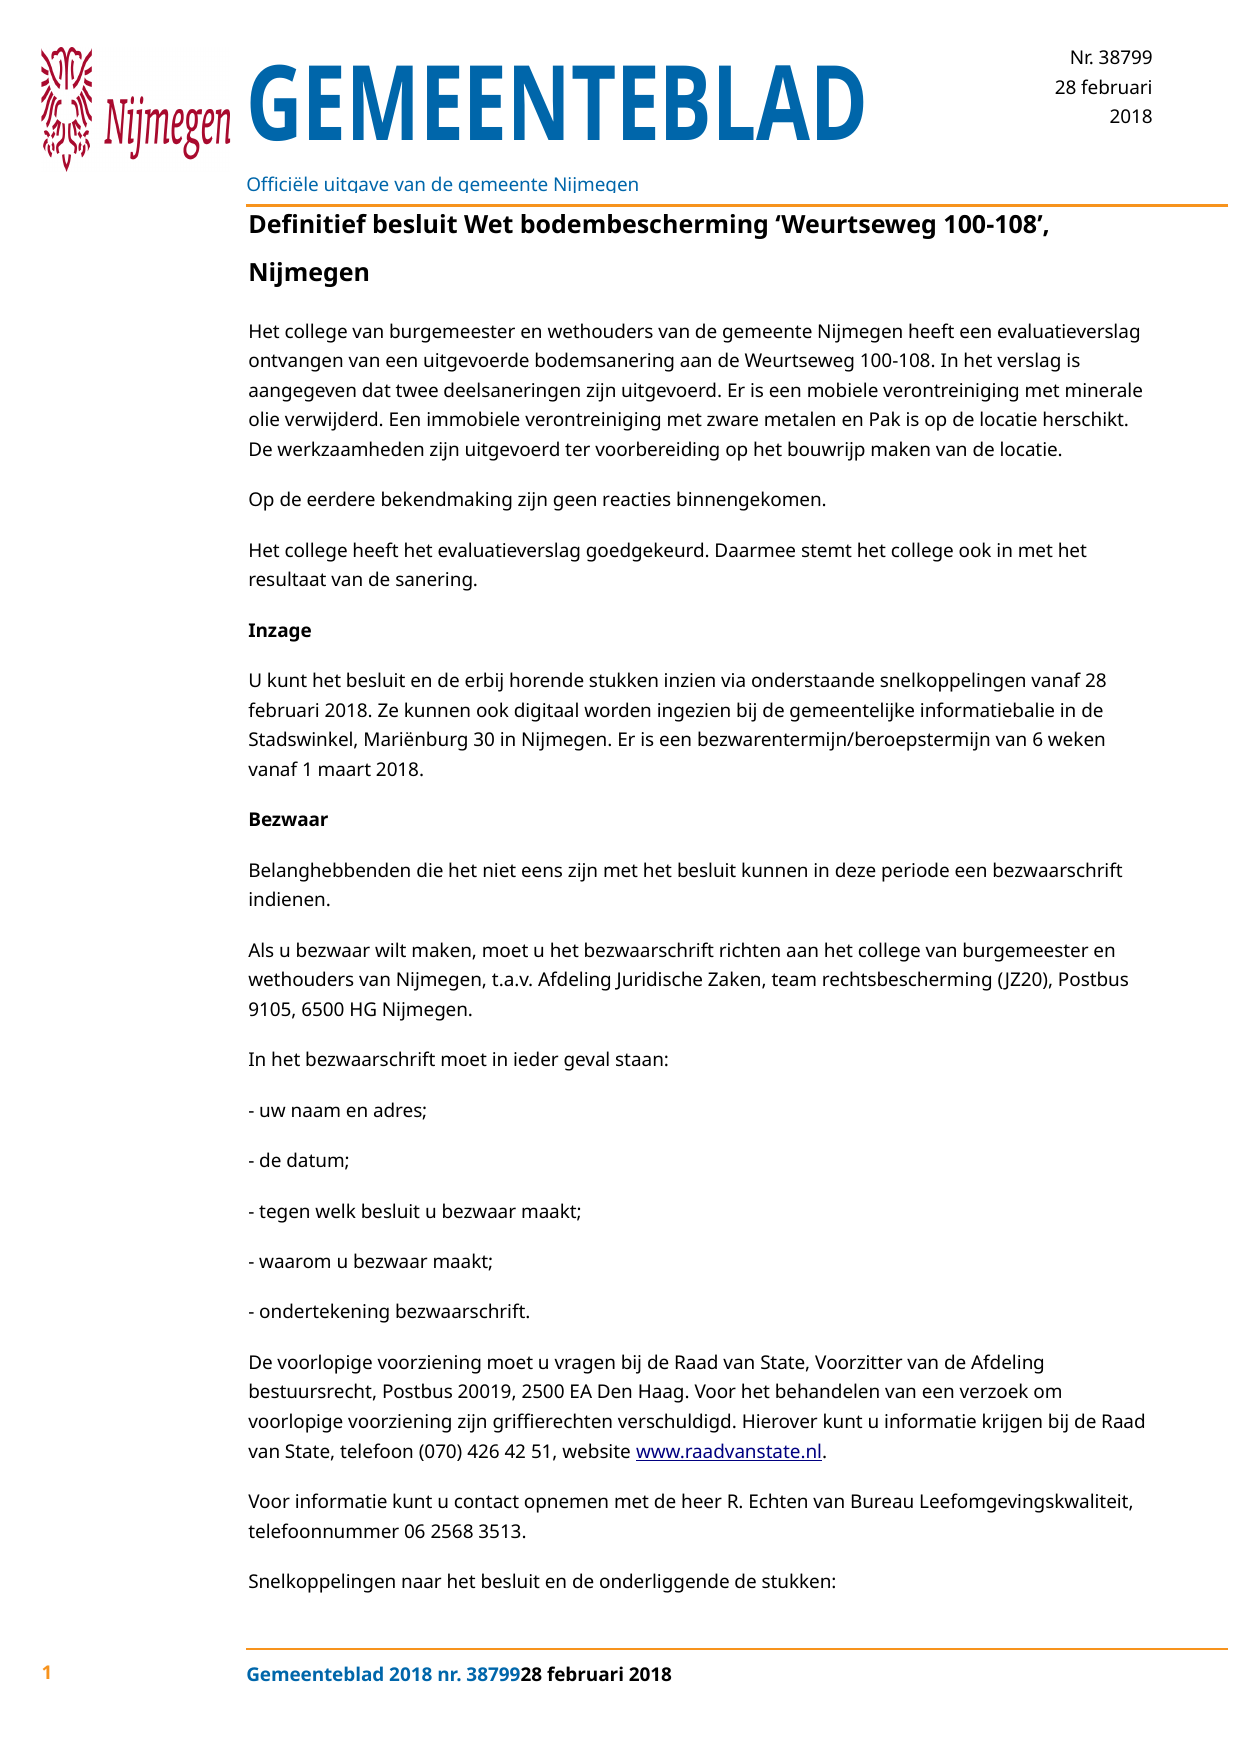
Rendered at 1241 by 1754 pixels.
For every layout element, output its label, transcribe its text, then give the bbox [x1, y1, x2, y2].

picture [41, 47, 231, 172]
text Definitief besluit Wet bodembescherming ‘Weurtseweg 100-108’, Nijmegen [248, 207, 1152, 288]
text Op de eerdere bekendmaking zijn geen reacties binnengekomen. [248, 487, 1152, 512]
text Als u bezwaar wilt maken, moet u het bezwaarschrift richten aan het college van burgemeester en wethouders van Nijmegen, t.a.v. Afdeling Juridische Zaken, team rechtsbescherming (JZ20), Postbus 9105, 6500 HG Nijmegen. [248, 937, 1152, 1022]
text Snelkoppelingen naar het besluit en de onderliggende de stukken: [248, 1568, 1152, 1594]
text - de datum; [248, 1147, 1152, 1173]
text Voor informatie kunt u contact opnemen met de heer R. Echten van Bureau Leefomgevingskwaliteit, telefoonnummer 06 2568 3513. [248, 1488, 1152, 1544]
text In het bezwaarschrift moet in ieder geval staan: [248, 1047, 1152, 1072]
text - uw naam en adres; [248, 1097, 1152, 1123]
text - tegen welk besluit u bezwaar maakt; [248, 1198, 1152, 1224]
text Inzage [248, 617, 1152, 643]
text - ondertekening bezwaarschrift. [248, 1299, 1152, 1324]
text Belanghebbenden die het niet eens zijn met het besluit kunnen in deze periode een bezwaarschrift indienen. [248, 857, 1152, 912]
text U kunt het besluit en de erbij horende stukken inzien via onderstaande snelkoppelingen vanaf 28 februari 2018. Ze kunnen ook digitaal worden ingezien bij de gemeentelijke informatiebalie in de Stadswinkel, Mariënburg 30 in Nijmegen. Er is een bezwarentermijn/beroepstermijn van 6 weken vanaf 1 maart 2018. [248, 667, 1152, 782]
text - waarom u bezwaar maakt; [248, 1248, 1152, 1274]
text De voorlopige voorziening moet u vragen bij de Raad van State, Voorzitter van de Afdeling bestuursrecht, Postbus 20019, 2500 EA Den Haag. Voor het behandelen van een verzoek om voorlopige voorziening zijn griffierechten verschuldigd. Hierover kunt u informatie krijgen bij de Raad van State, telefoon (070) 426 42 51, website www.raadvanstate.nl. [248, 1349, 1152, 1464]
text Het college van burgemeester en wethouders van de gemeente Nijmegen heeft een evaluatieverslag ontvangen van een uitgevoerde bodemsanering aan de Weurtseweg 100-108. In het verslag is aangegeven dat twee deelsaneringen zijn uitgevoerd. Er is een mobiele verontreiniging met minerale olie verwijderd. Een immobiele verontreiniging met zware metalen en Pak is op de locatie herschikt. De werkzaamheden zijn uitgevoerd ter voorbereiding op het bouwrijp maken van de locatie. [248, 318, 1152, 462]
text Bezwaar [248, 807, 1152, 832]
text Het college heeft het evaluatieverslag goedgekeurd. Daarmee stemt het college ook in met het resultaat van de sanering. [248, 537, 1152, 592]
